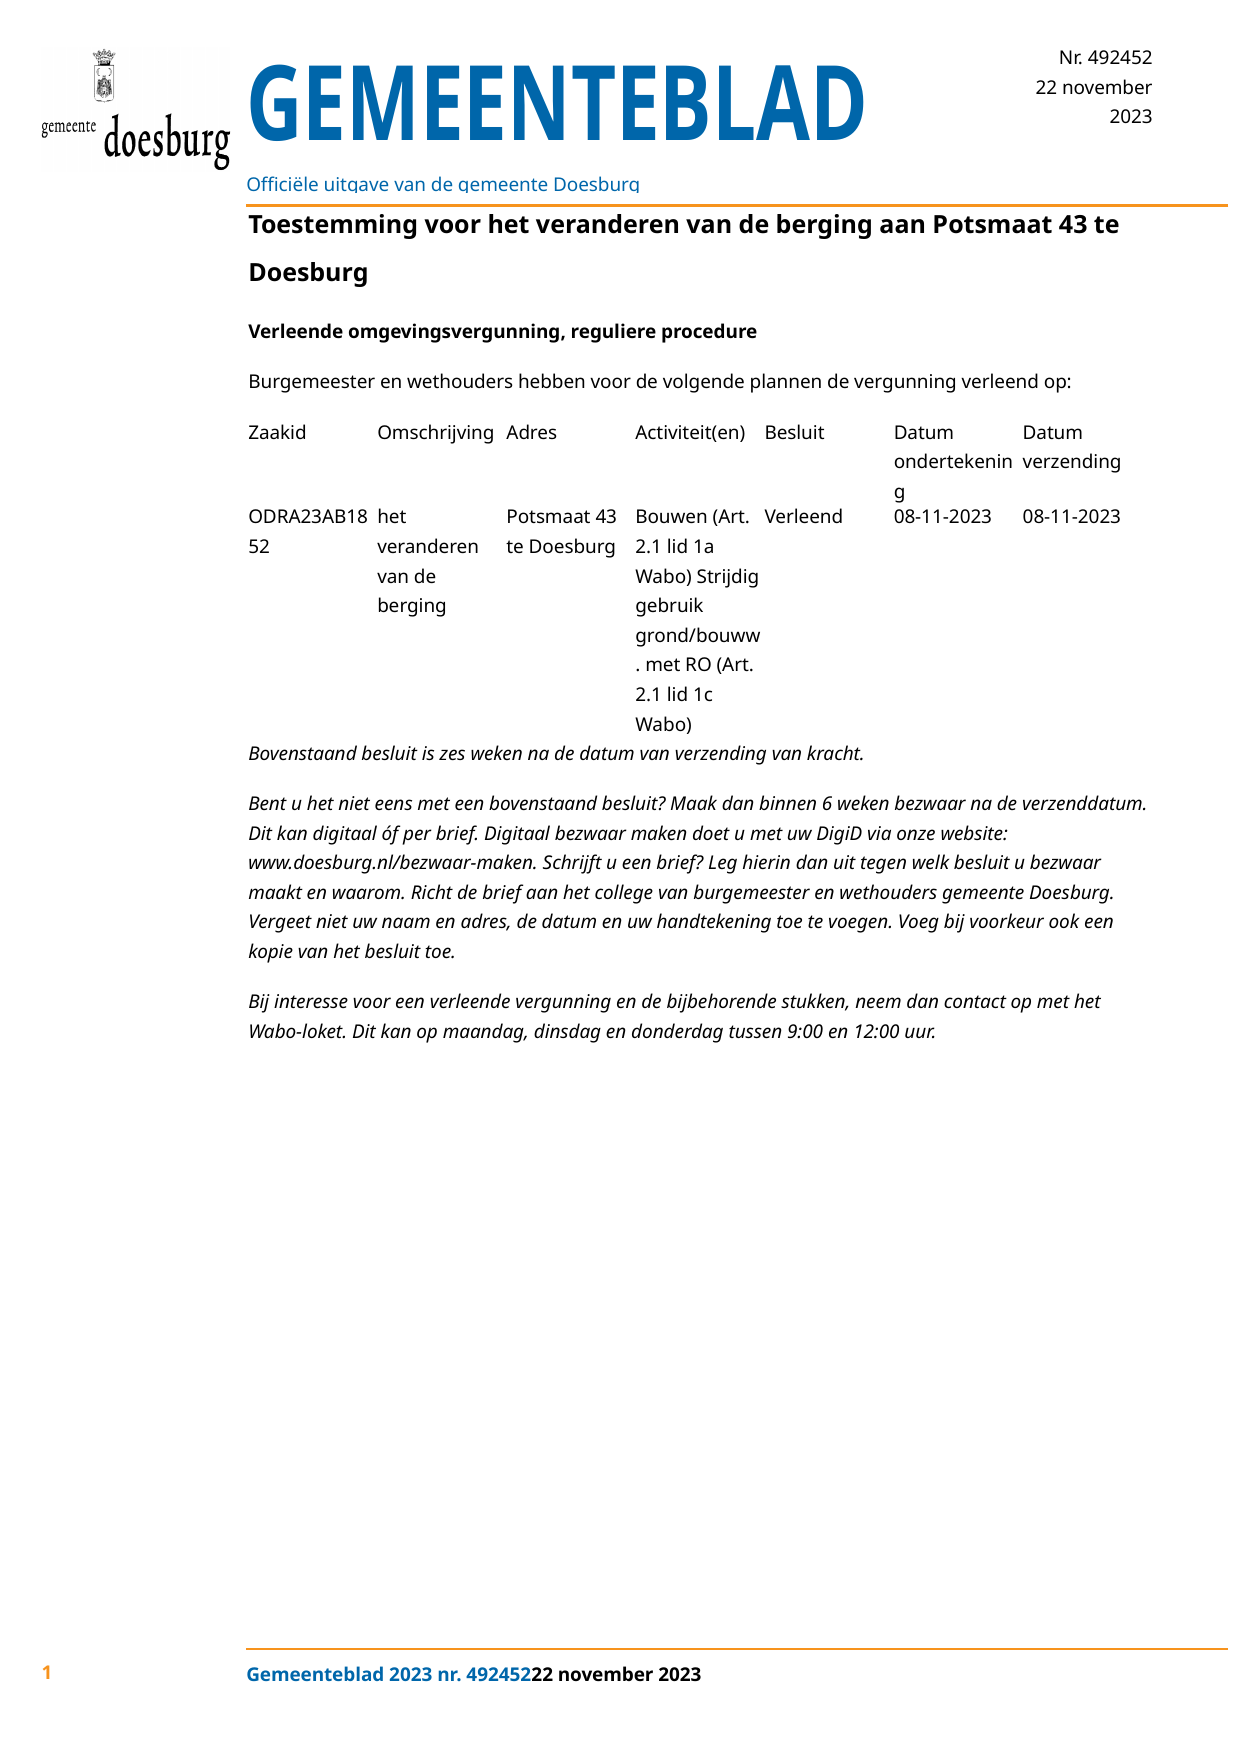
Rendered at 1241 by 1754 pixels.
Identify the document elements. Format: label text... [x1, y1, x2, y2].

table_cell Verleend [764, 504, 893, 737]
text Bovenstaand besluit is zes weken na de datum van verzending van kracht. [248, 740, 1152, 766]
table_header Zaakid [248, 419, 377, 504]
table_cell 08-11-2023 [894, 504, 1022, 737]
table_cell 08-11-2023 [1023, 504, 1152, 737]
table_cell ODRA23AB1852 [248, 504, 377, 737]
table_header Datum ondertekening [894, 419, 1022, 504]
text Burgemeester en wethouders hebben voor de volgende plannen de vergunning verleend op: [248, 368, 1152, 394]
text Bij interesse voor een verleende vergunning en de bijbehorende stukken, neem dan contact op met het Wabo-loket. Dit kan op maandag, dinsdag en donderdag tussen 9:00 en 12:00 uur. [248, 988, 1152, 1044]
table_header Besluit [764, 419, 893, 504]
table_header Omschrijving [377, 419, 506, 504]
table_header Activiteit(en) [635, 419, 764, 504]
text Verleende omgevingsvergunning, reguliere procedure [248, 318, 1152, 344]
table_cell het veranderen van de berging [377, 504, 506, 737]
table_header Adres [506, 419, 635, 504]
picture [41, 47, 231, 172]
table_header Datum verzending [1023, 419, 1152, 504]
text Bent u het niet eens met een bovenstaand besluit? Maak dan binnen 6 weken bezwaar na de verzenddatum. Dit kan digitaal óf per brief. Digitaal bezwaar maken doet u met uw DigiD via onze website: www.doesburg.nl/bezwaar-maken. Schrijft u een brief? Leg hierin dan uit tegen welk besluit u bezwaar maakt en waarom. Richt de brief aan het college van burgemeester en wethouders gemeente Doesburg. Vergeet niet uw naam en adres, de datum en uw handtekening toe te voegen. Voeg bij voorkeur ook een kopie van het besluit toe. [248, 790, 1152, 964]
table_cell Potsmaat 43 te Doesburg [506, 504, 635, 737]
table_cell Bouwen (Art. 2.1 lid 1a Wabo) Strijdig gebruik grond/bouww. met RO (Art. 2.1 lid 1c Wabo) [635, 504, 764, 737]
text Toestemming voor het veranderen van de berging aan Potsmaat 43 te Doesburg [248, 207, 1152, 288]
